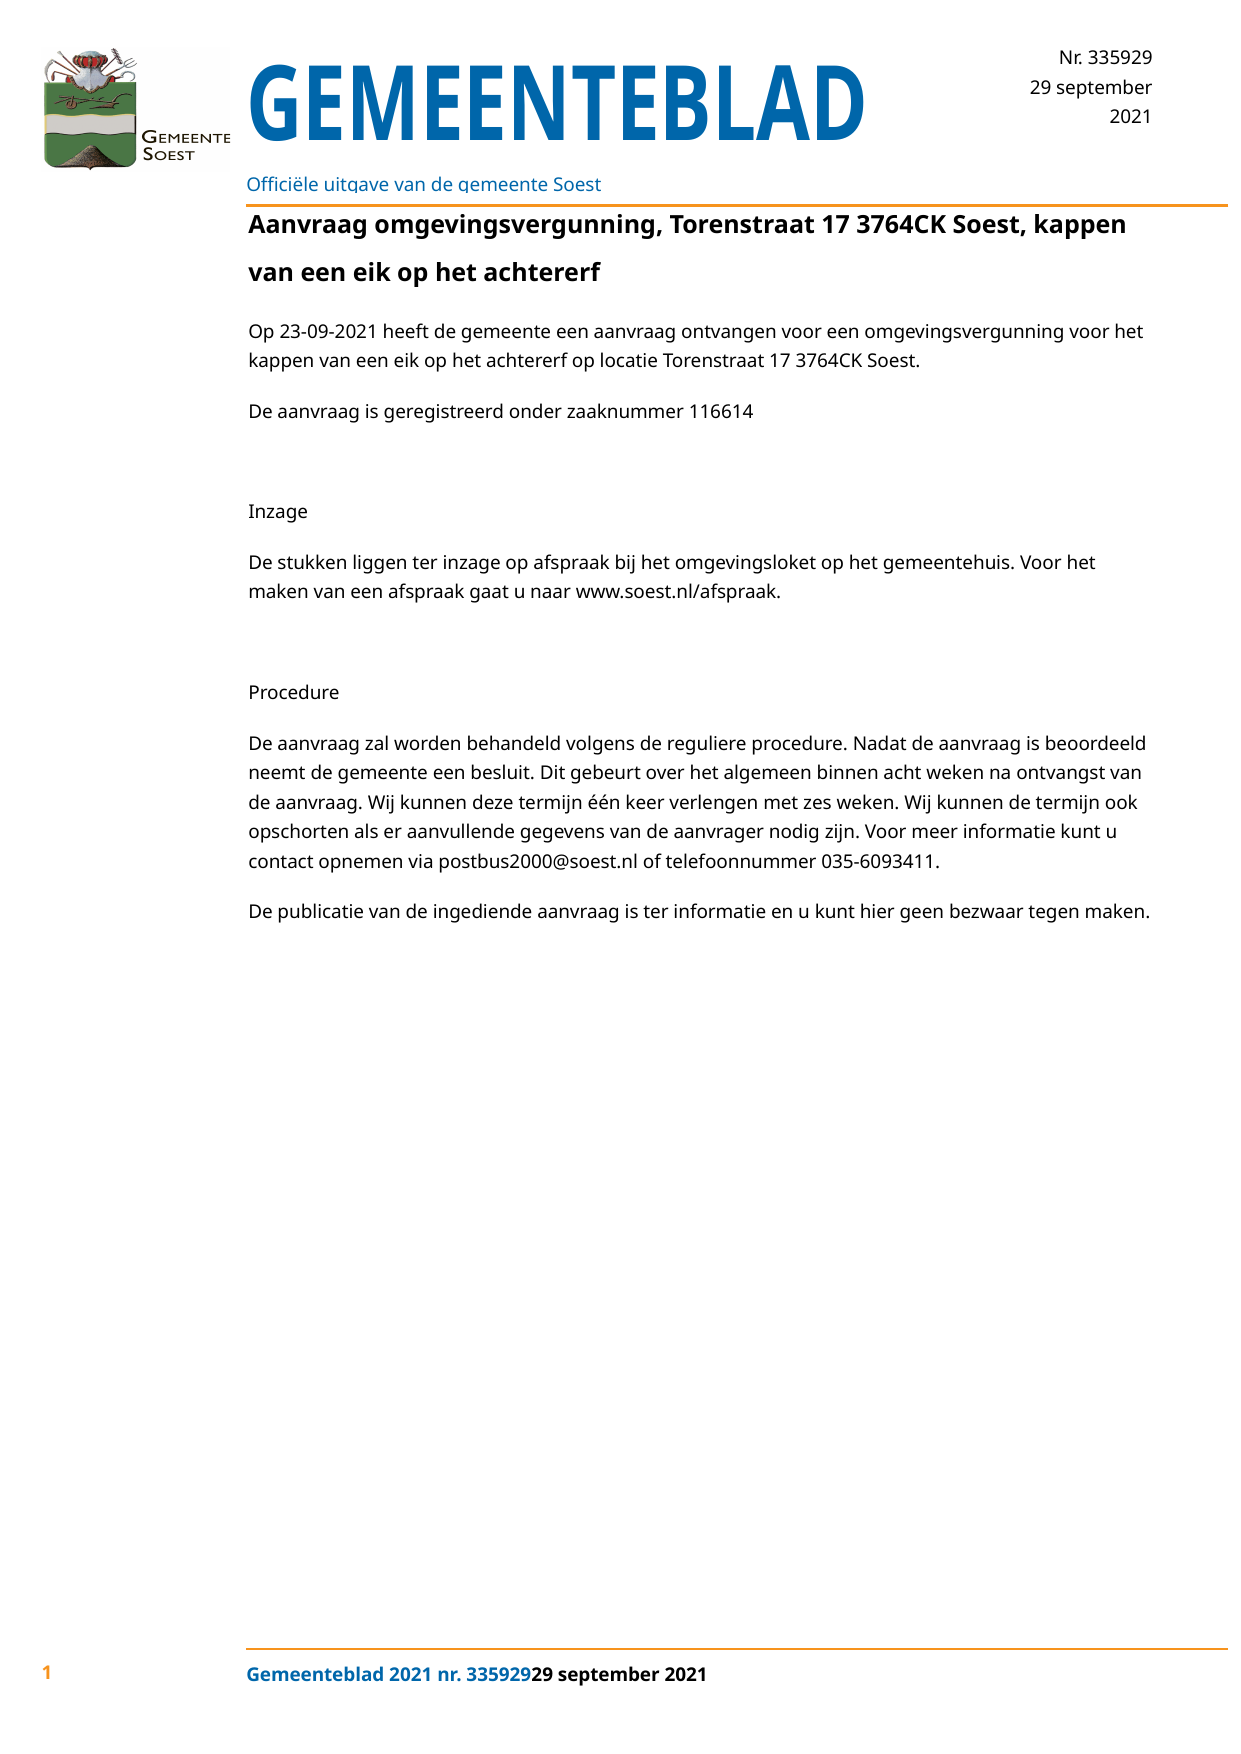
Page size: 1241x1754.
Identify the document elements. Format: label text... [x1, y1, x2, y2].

text De publicatie van de ingediende aanvraag is ter informatie en u kunt hier geen bezwaar tegen maken. [248, 899, 1152, 924]
picture [41, 47, 231, 172]
text Inzage [248, 499, 1152, 524]
text Procedure [248, 679, 1152, 705]
text De aanvraag is geregistreerd onder zaaknummer 116614 [248, 398, 1152, 424]
text De aanvraag zal worden behandeld volgens de reguliere procedure. Nadat de aanvraag is beoordeeld neemt de gemeente een besluit. Dit gebeurt over het algemeen binnen acht weken na ontvangst van de aanvraag. Wij kunnen deze termijn één keer verlengen met zes weken. Wij kunnen de termijn ook opschorten als er aanvullende gegevens van de aanvrager nodig zijn. Voor meer informatie kunt u contact opnemen via postbus2000@soest.nl of telefoonnummer 035-6093411. [248, 730, 1152, 874]
text Aanvraag omgevingsvergunning, Torenstraat 17 3764CK Soest, kappen van een eik op het achtererf [248, 207, 1152, 288]
text Op 23-09-2021 heeft de gemeente een aanvraag ontvangen voor een omgevingsvergunning voor het kappen van een eik op het achtererf op locatie Torenstraat 17 3764CK Soest. [248, 318, 1152, 373]
text De stukken liggen ter inzage op afspraak bij het omgevingsloket op het gemeentehuis. Voor het maken van een afspraak gaat u naar www.soest.nl/afspraak. [248, 549, 1152, 604]
